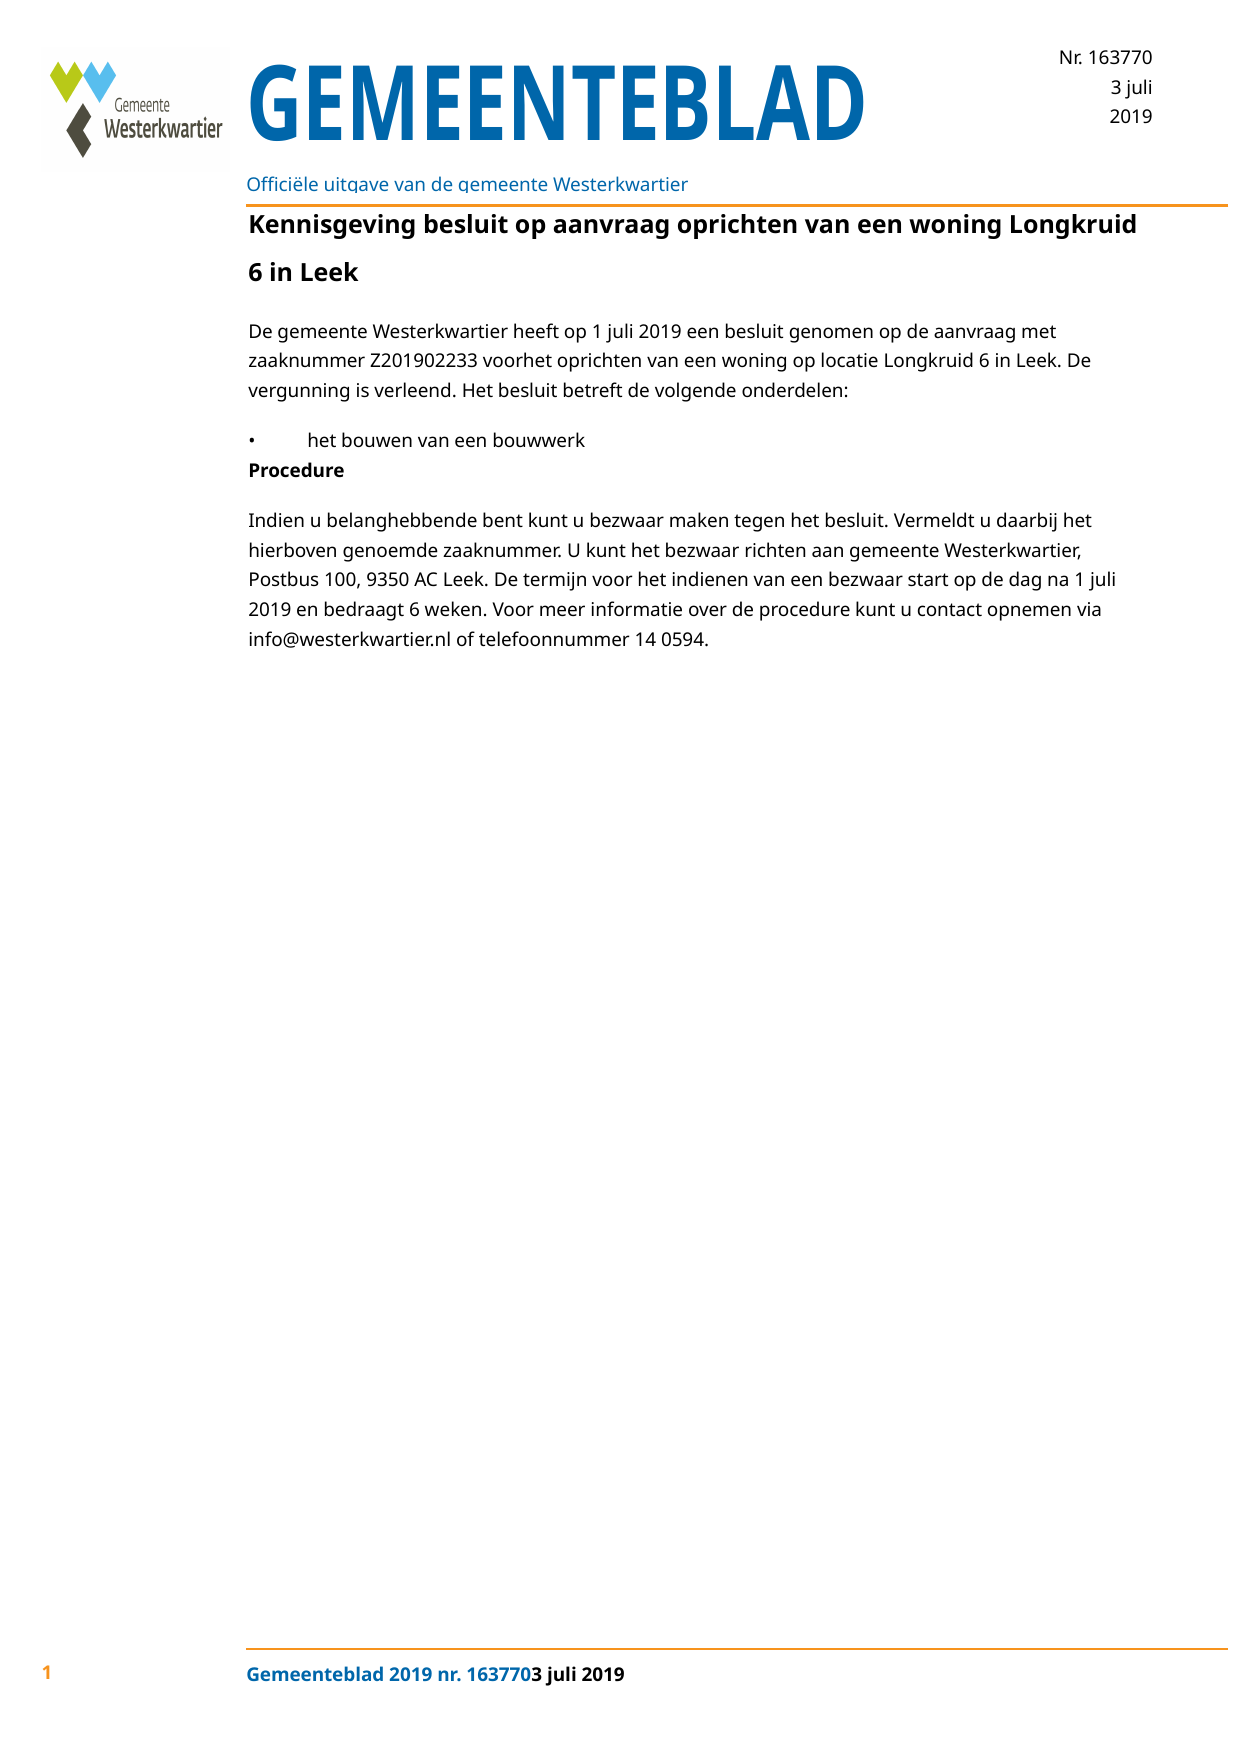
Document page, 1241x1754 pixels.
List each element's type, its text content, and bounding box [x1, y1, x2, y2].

text De gemeente Westerkwartier heeft op 1 juli 2019 een besluit genomen op de aanvraag met zaaknummer Z201902233 voorhet oprichten van een woning op locatie Longkruid 6 in Leek. De vergunning is verleend. Het besluit betreft de volgende onderdelen: [248, 318, 1152, 403]
picture [41, 47, 231, 172]
list het bouwen van een bouwwerk [248, 427, 1152, 453]
text Procedure [248, 457, 1152, 483]
text Kennisgeving besluit op aanvraag oprichten van een woning Longkruid 6 in Leek [248, 207, 1152, 288]
text Indien u belanghebbende bent kunt u bezwaar maken tegen het besluit. Vermeldt u daarbij het hierboven genoemde zaaknummer. U kunt het bezwaar richten aan gemeente Westerkwartier, Postbus 100, 9350 AC Leek. De termijn voor het indienen van een bezwaar start op de dag na 1 juli 2019 en bedraagt 6 weken. Voor meer informatie over de procedure kunt u contact opnemen via info@westerkwartier.nl of telefoonnummer 14 0594. [248, 507, 1152, 652]
